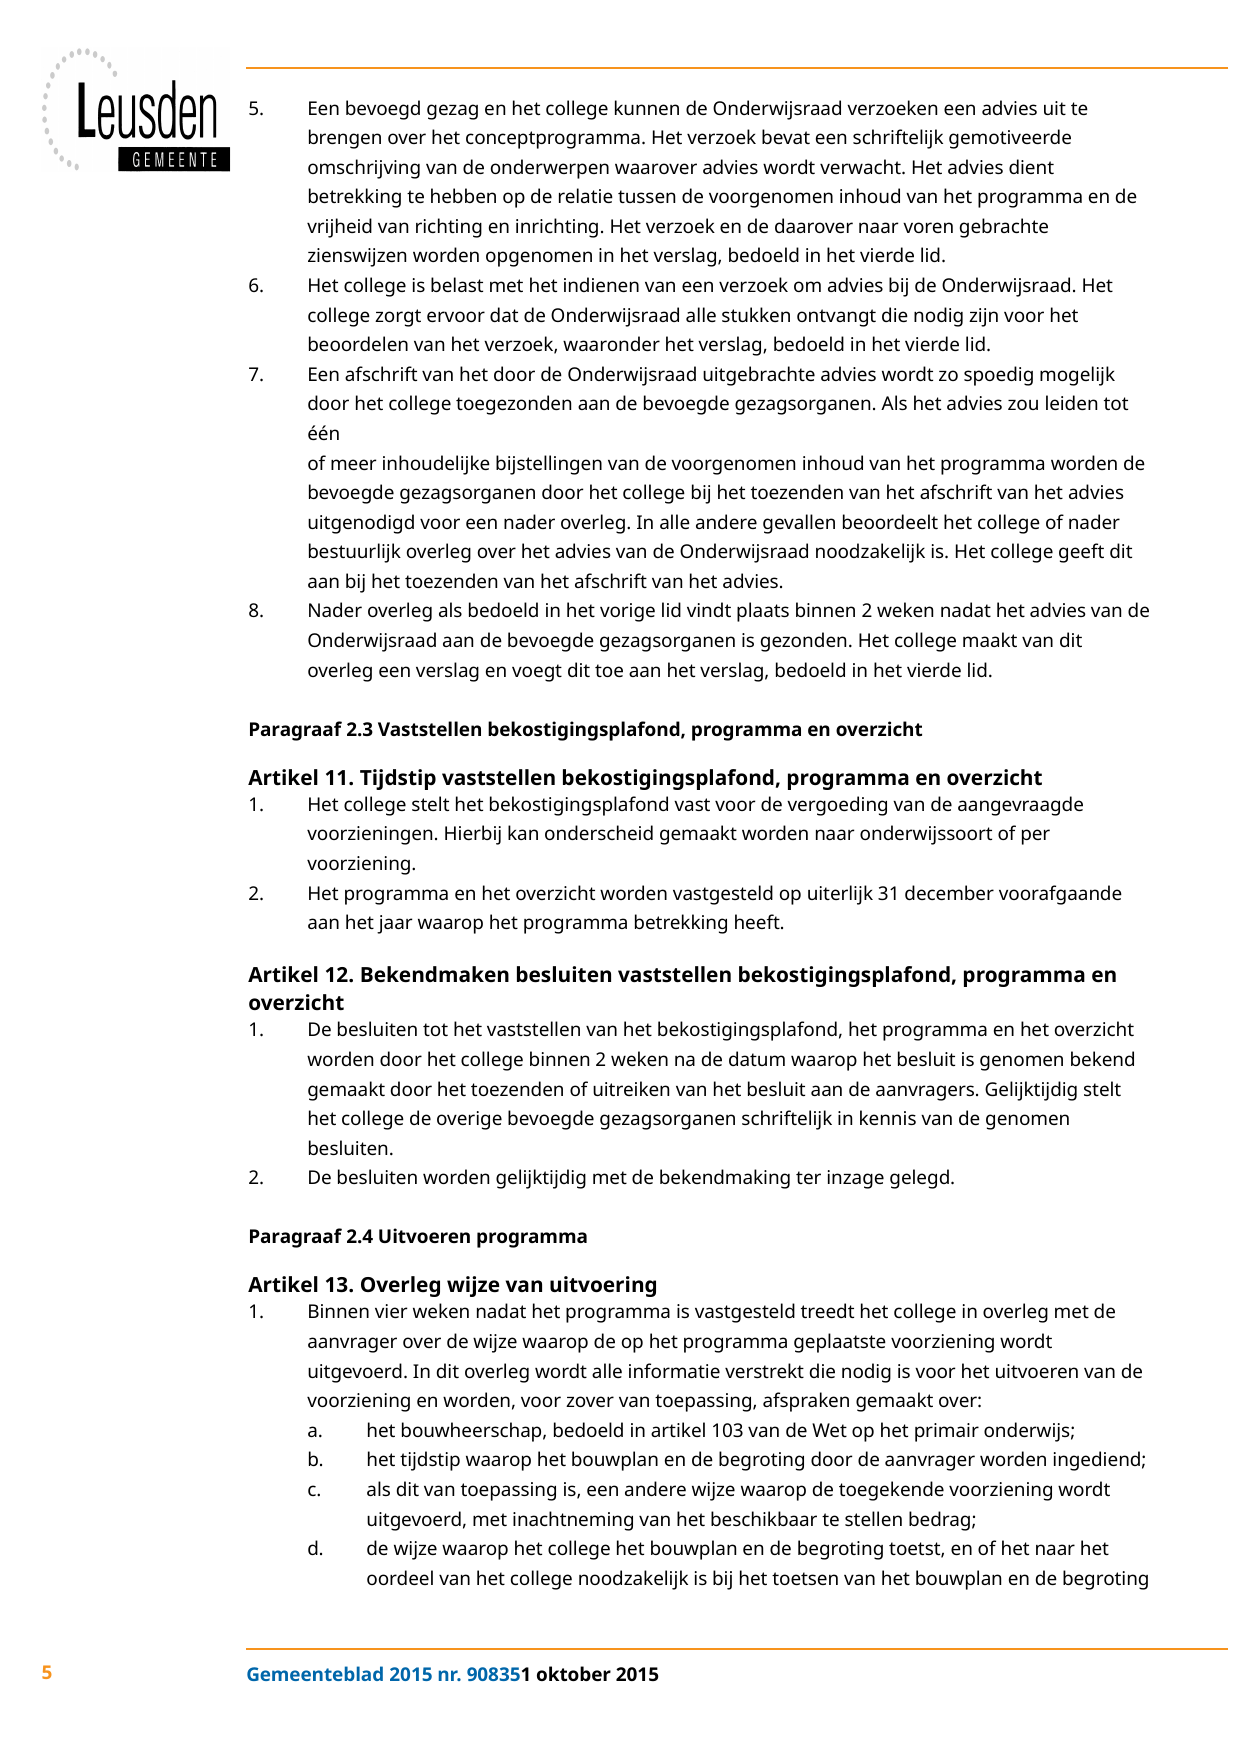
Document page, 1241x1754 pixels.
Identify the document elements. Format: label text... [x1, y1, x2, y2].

list Het programma en het overzicht worden vastgesteld op uiterlijk 31 december voorafgaande aan het jaar waarop het programma betrekking heeft. [248, 880, 1152, 935]
text Artikel 13. Overleg wijze van uitvoering [248, 1270, 1152, 1299]
list Het college stelt het bekostigingsplafond vast voor de vergoeding van de aangevraagde voorzieningen. Hierbij kan onderscheid gemaakt worden naar onderwijssoort of per voorziening. [248, 791, 1152, 876]
text Paragraaf 2.3 Vaststellen bekostigingsplafond, programma en overzicht [248, 716, 1152, 742]
list Nader overleg als bedoeld in het vorige lid vindt plaats binnen 2 weken nadat het advies van de Onderwijsraad aan de bevoegde gezagsorganen is gezonden. Het college maakt van dit overleg een verslag en voegt dit toe aan het verslag, bedoeld in het vierde lid. [248, 598, 1152, 683]
list de wijze waarop het college het bouwplan en de begroting toetst, en of het naar het oordeel van het college noodzakelijk is bij het toetsen van het bouwplan en de begroting [307, 1535, 1152, 1591]
list of meer inhoudelijke bijstellingen van de voorgenomen inhoud van het programma worden de bevoegde gezagsorganen door het college bij het toezenden van het afschrift van het advies uitgenodigd voor een nader overleg. In alle andere gevallen beoordeelt het college of nader bestuurlijk overleg over het advies van de Onderwijsraad noodzakelijk is. Het college geeft dit aan bij het toezenden van het afschrift van het advies. [248, 450, 1152, 594]
list Binnen vier weken nadat het programma is vastgesteld treedt het college in overleg met de aanvrager over de wijze waarop de op het programma geplaatste voorziening wordt uitgevoerd. In dit overleg wordt alle informatie verstrekt die nodig is voor het uitvoeren van de voorziening en worden, voor zover van toepassing, afspraken gemaakt over: [248, 1299, 1152, 1413]
picture [41, 47, 231, 172]
list het tijdstip waarop het bouwplan en de begroting door de aanvrager worden ingediend; [307, 1447, 1152, 1472]
list De besluiten tot het vaststellen van het bekostigingsplafond, het programma en het overzicht worden door het college binnen 2 weken na de datum waarop het besluit is genomen bekend gemaakt door het toezenden of uitreiken van het besluit aan de aanvragers. Gelijktijdig stelt het college de overige bevoegde gezagsorganen schriftelijk in kennis van de genomen besluiten. [248, 1017, 1152, 1161]
list Het college is belast met het indienen van een verzoek om advies bij de Onderwijsraad. Het college zorgt ervoor dat de Onderwijsraad alle stukken ontvangt die nodig zijn voor het beoordelen van het verzoek, waaronder het verslag, bedoeld in het vierde lid. [248, 272, 1152, 357]
list Een bevoegd gezag en het college kunnen de Onderwijsraad verzoeken een advies uit te brengen over het conceptprogramma. Het verzoek bevat een schriftelijk gemotiveerde omschrijving van de onderwerpen waarover advies wordt verwacht. Het advies dient betrekking te hebben op de relatie tussen de voorgenomen inhoud van het programma en de vrijheid van richting en inrichting. Het verzoek en de daarover naar voren gebrachte zienswijzen worden opgenomen in het verslag, bedoeld in het vierde lid. [248, 95, 1152, 268]
text Artikel 12. Bekendmaken besluiten vaststellen bekostigingsplafond, programma en overzicht [248, 960, 1152, 1017]
list het bouwheerschap, bedoeld in artikel 103 van de Wet op het primair onderwijs; [307, 1417, 1152, 1443]
list De besluiten worden gelijktijdig met de bekendmaking ter inzage gelegd. [248, 1164, 1152, 1190]
list Een afschrift van het door de Onderwijsraad uitgebrachte advies wordt zo spoedig mogelijk door het college toegezonden aan de bevoegde gezagsorganen. Als het advies zou leiden tot één [248, 361, 1152, 446]
text Paragraaf 2.4 Uitvoeren programma [248, 1224, 1152, 1249]
list als dit van toepassing is, een andere wijze waarop de toegekende voorziening wordt uitgevoerd, met inachtneming van het beschikbaar te stellen bedrag; [307, 1476, 1152, 1532]
text Artikel 11. Tijdstip vaststellen bekostigingsplafond, programma en overzicht [248, 763, 1152, 791]
